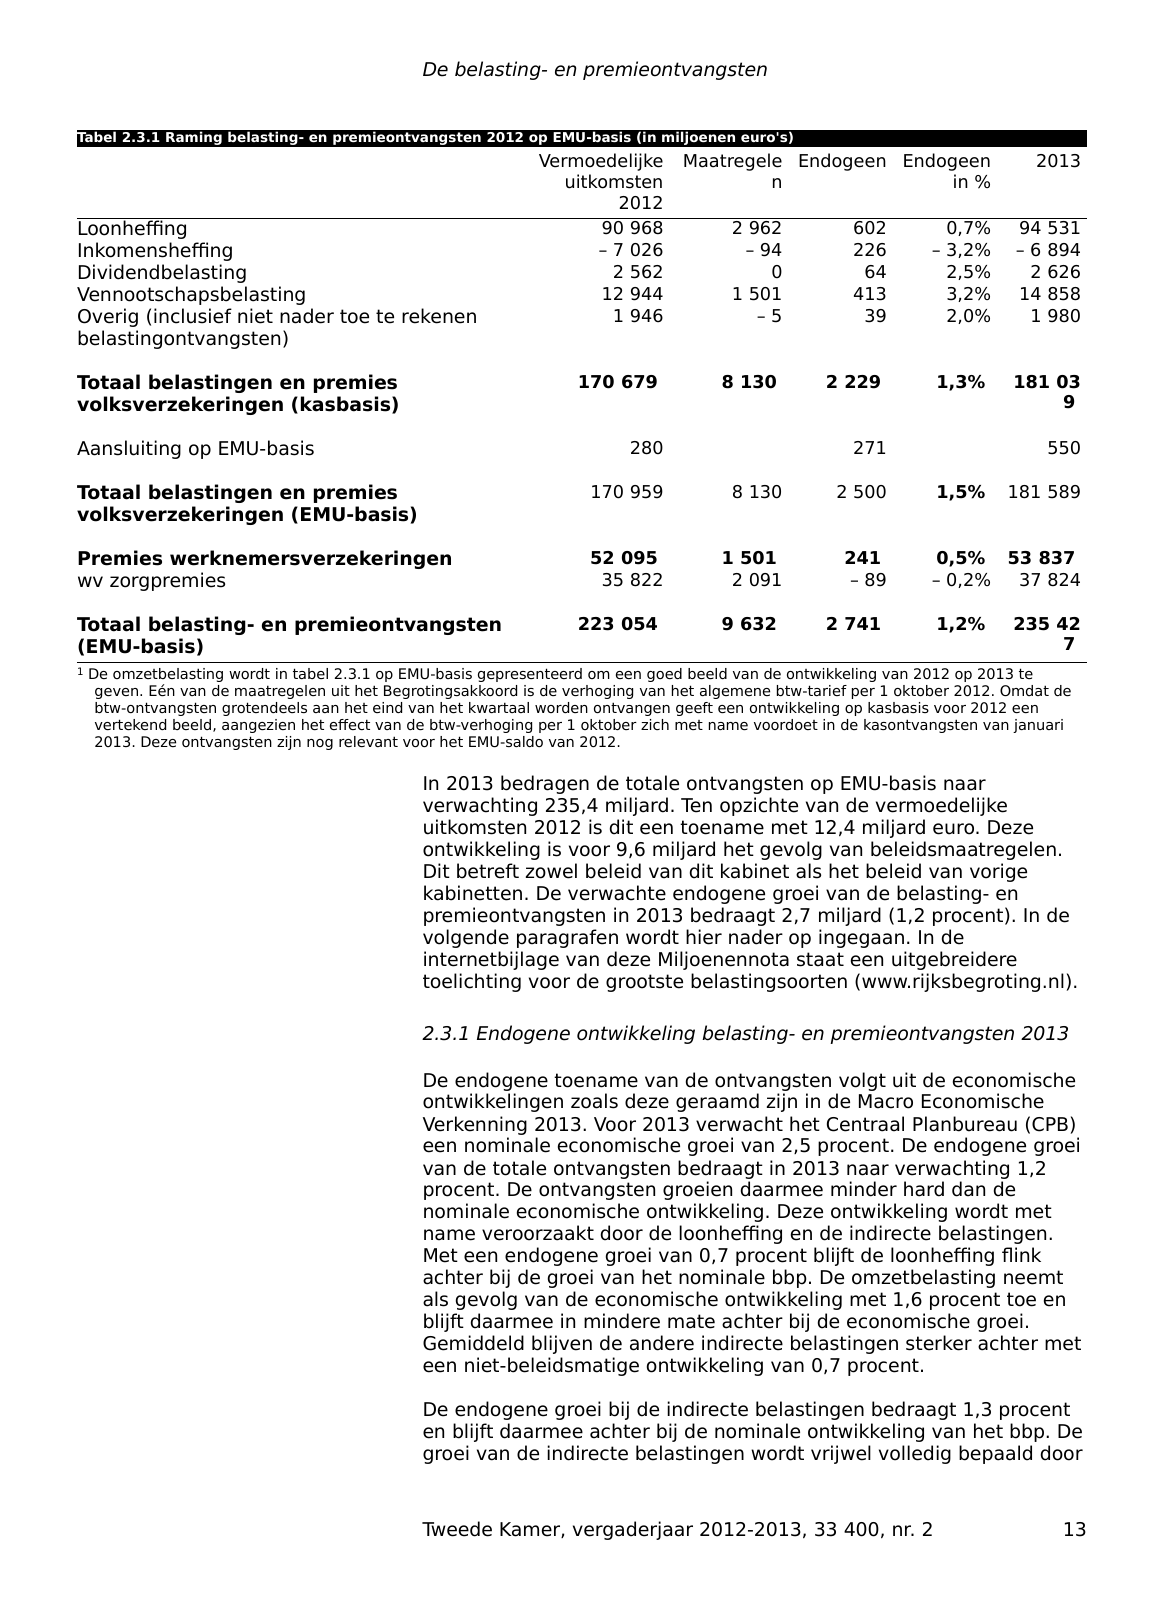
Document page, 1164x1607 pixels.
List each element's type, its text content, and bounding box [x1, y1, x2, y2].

table_cell 1 501 [669, 548, 788, 569]
table_cell Loonheffing [77, 219, 521, 240]
table_cell 37 824 [997, 570, 1087, 592]
table_cell 413 [788, 284, 892, 306]
table_cell [788, 592, 892, 613]
table_cell – 94 [669, 240, 788, 262]
table_cell 35 822 [521, 570, 669, 592]
table_cell 1,3% [893, 372, 997, 416]
table_cell [77, 526, 521, 548]
table_cell 2 229 [788, 372, 892, 416]
table_cell [997, 526, 1087, 548]
table_cell 3,2% [893, 284, 997, 306]
table_cell Endogeen [788, 147, 892, 218]
table_cell [788, 350, 892, 372]
table_cell [893, 350, 997, 372]
table_cell 0,7% [893, 219, 997, 240]
table_cell [521, 350, 669, 372]
table_cell 235 427 [997, 614, 1087, 662]
table_cell [77, 460, 521, 482]
table_cell 170 959 [521, 482, 669, 526]
table_cell 170 679 [521, 372, 669, 416]
table_cell [788, 460, 892, 482]
table_cell [77, 147, 521, 218]
table_cell Premies werknemersverzekeringen [77, 548, 521, 569]
table_cell 2,0% [893, 306, 997, 350]
table_cell 181 039 [997, 372, 1087, 416]
table_cell Totaal belastingen en premies volksverzekeringen (kasbasis) [77, 372, 521, 416]
table_cell Dividendbelasting [77, 262, 521, 284]
table_cell [669, 416, 788, 438]
table_cell 9 632 [669, 614, 788, 662]
table_cell 90 968 [521, 219, 669, 240]
table_header Tabel 2.3.1 Raming belasting- en premieontvangsten 2012 op EMU-basis (in miljoenen euro's) [77, 130, 1087, 146]
table_cell [893, 592, 997, 613]
table_cell 2,5% [893, 262, 997, 284]
table_cell 1,2% [893, 614, 997, 662]
table_cell 223 054 [521, 614, 669, 662]
table_cell 181 589 [997, 482, 1087, 526]
table_cell 280 [521, 438, 669, 460]
table_cell Vermoedelijke uitkomsten 2012 [521, 147, 669, 218]
table_cell 2013 [997, 147, 1087, 218]
table_cell 2 091 [669, 570, 788, 592]
table_cell – 89 [788, 570, 892, 592]
table_cell [893, 460, 997, 482]
table_cell Inkomensheffing [77, 240, 521, 262]
text De endogene groei bij de indirecte belastingen bedraagt 1,3 procent en blijft daarmee achter bij de nominale ontwikkeling van het bbp. De groei van de indirecte belastingen wordt vrijwel volledig bepaald door [422, 1399, 1087, 1465]
table_cell [893, 438, 997, 460]
table_cell [77, 416, 521, 438]
table_cell 1,5% [893, 482, 997, 526]
table_cell [669, 438, 788, 460]
table_cell [893, 416, 997, 438]
table_cell 271 [788, 438, 892, 460]
table_cell [77, 592, 521, 613]
table_cell 1 946 [521, 306, 669, 350]
table_cell 14 858 [997, 284, 1087, 306]
table_cell [521, 592, 669, 613]
table_cell 39 [788, 306, 892, 350]
table_cell 53 837 [997, 548, 1087, 569]
table_cell Maatregelen [669, 147, 788, 218]
table_cell 64 [788, 262, 892, 284]
table_cell [997, 350, 1087, 372]
text De endogene toename van de ontvangsten volgt uit de economische ontwikkelingen zoals deze geraamd zijn in de Macro Economische Verkenning 2013. Voor 2013 verwacht het Centraal Planbureau (CPB) een nominale economische groei van 2,5 procent. De endogene groei van de totale ontvangsten bedraagt in 2013 naar verwachting 1,2 procent. De ontvangsten groeien daarmee minder hard dan de nominale economische ontwikkeling. Deze ontwikkeling wordt met name veroorzaakt door de loonheffing en de indirecte belastingen. Met een endogene groei van 0,7 procent blijft de loonheffing flink achter bij de groei van het nominale bbp. De omzetbelasting neemt als gevolg van de economische ontwikkeling met 1,6 procent toe en blijft daarmee in mindere mate achter bij de economische groei. Gemiddeld blijven de andere indirecte belastingen sterker achter met een niet-beleidsmatige ontwikkeling van 0,7 procent. [422, 1069, 1087, 1377]
table_cell [997, 416, 1087, 438]
table_cell – 7 026 [521, 240, 669, 262]
table_cell 2 500 [788, 482, 892, 526]
table_cell 2 741 [788, 614, 892, 662]
table_cell Totaal belastingen en premies volksverzekeringen (EMU-basis) [77, 482, 521, 526]
table_cell [521, 416, 669, 438]
table_cell 12 944 [521, 284, 669, 306]
table_cell – 6 894 [997, 240, 1087, 262]
table_cell 8 130 [669, 482, 788, 526]
text In 2013 bedragen de totale ontvangsten op EMU-basis naar verwachting 235,4 miljard. Ten opzichte van de vermoedelijke uitkomsten 2012 is dit een toename met 12,4 miljard euro. Deze ontwikkeling is voor 9,6 miljard het gevolg van beleidsmaatregelen. Dit betreft zowel beleid van dit kabinet als het beleid van vorige kabinetten. De verwachte endogene groei van de belasting- en premieontvangsten in 2013 bedraagt 2,7 miljard (1,2 procent). In de volgende paragrafen wordt hier nader op ingegaan. In de internetbijlage van deze Miljoenennota staat een uitgebreidere toelichting voor de grootste belastingsoorten (www.rijksbegroting.nl). [422, 773, 1087, 992]
table_cell – 3,2% [893, 240, 997, 262]
table_cell [521, 460, 669, 482]
table_cell 0 [669, 262, 788, 284]
table_cell [521, 526, 669, 548]
table_cell Endogeen in % [893, 147, 997, 218]
table_cell Vennootschapsbelasting [77, 284, 521, 306]
table_cell 241 [788, 548, 892, 569]
table_cell Totaal belasting- en premieontvangsten (EMU-basis) [77, 614, 521, 662]
table_cell [997, 592, 1087, 613]
table_cell 1 980 [997, 306, 1087, 350]
table_cell 8 130 [669, 372, 788, 416]
table_cell 94 531 [997, 219, 1087, 240]
table_cell [997, 460, 1087, 482]
table_cell 1 De omzetbelasting wordt in tabel 2.3.1 op EMU-basis gepresenteerd om een goed beeld van de ontwikkeling van 2012 op 2013 te geven. Eén van de maatregelen uit het Begrotingsakkoord is de verhoging van het algemene btw-tarief per 1 oktober 2012. Omdat de btw-ontvangsten grotendeels aan het eind van het kwartaal worden ontvangen geeft een ontwikkeling op kasbasis voor 2012 een vertekend beeld, aangezien het effect van de btw-verhoging per 1 oktober zich met name voordoet in de kasontvangsten van januari 2013. Deze ontvangsten zijn nog relevant voor het EMU-saldo van 2012. [77, 663, 1087, 751]
table_cell – 5 [669, 306, 788, 350]
table_cell 550 [997, 438, 1087, 460]
table_cell 602 [788, 219, 892, 240]
table_cell 0,5% [893, 548, 997, 569]
table_cell [893, 526, 997, 548]
table_cell [77, 350, 521, 372]
table_cell Overig (inclusief niet nader toe te rekenen belastingontvangsten) [77, 306, 521, 350]
table_cell 226 [788, 240, 892, 262]
table_cell 1 501 [669, 284, 788, 306]
table_cell 2 562 [521, 262, 669, 284]
table_cell [788, 416, 892, 438]
table_cell 52 095 [521, 548, 669, 569]
table_cell [669, 526, 788, 548]
table_cell [669, 460, 788, 482]
subtitle 2.3.1 Endogene ontwikkeling belasting- en premieontvangsten 2013 [422, 1022, 1087, 1044]
table_cell Aansluiting op EMU-basis [77, 438, 521, 460]
table_cell [669, 592, 788, 613]
table_cell [669, 350, 788, 372]
table_cell [788, 526, 892, 548]
table_cell – 0,2% [893, 570, 997, 592]
table_cell 2 962 [669, 219, 788, 240]
table_cell 2 626 [997, 262, 1087, 284]
table_cell wv zorgpremies [77, 570, 521, 592]
